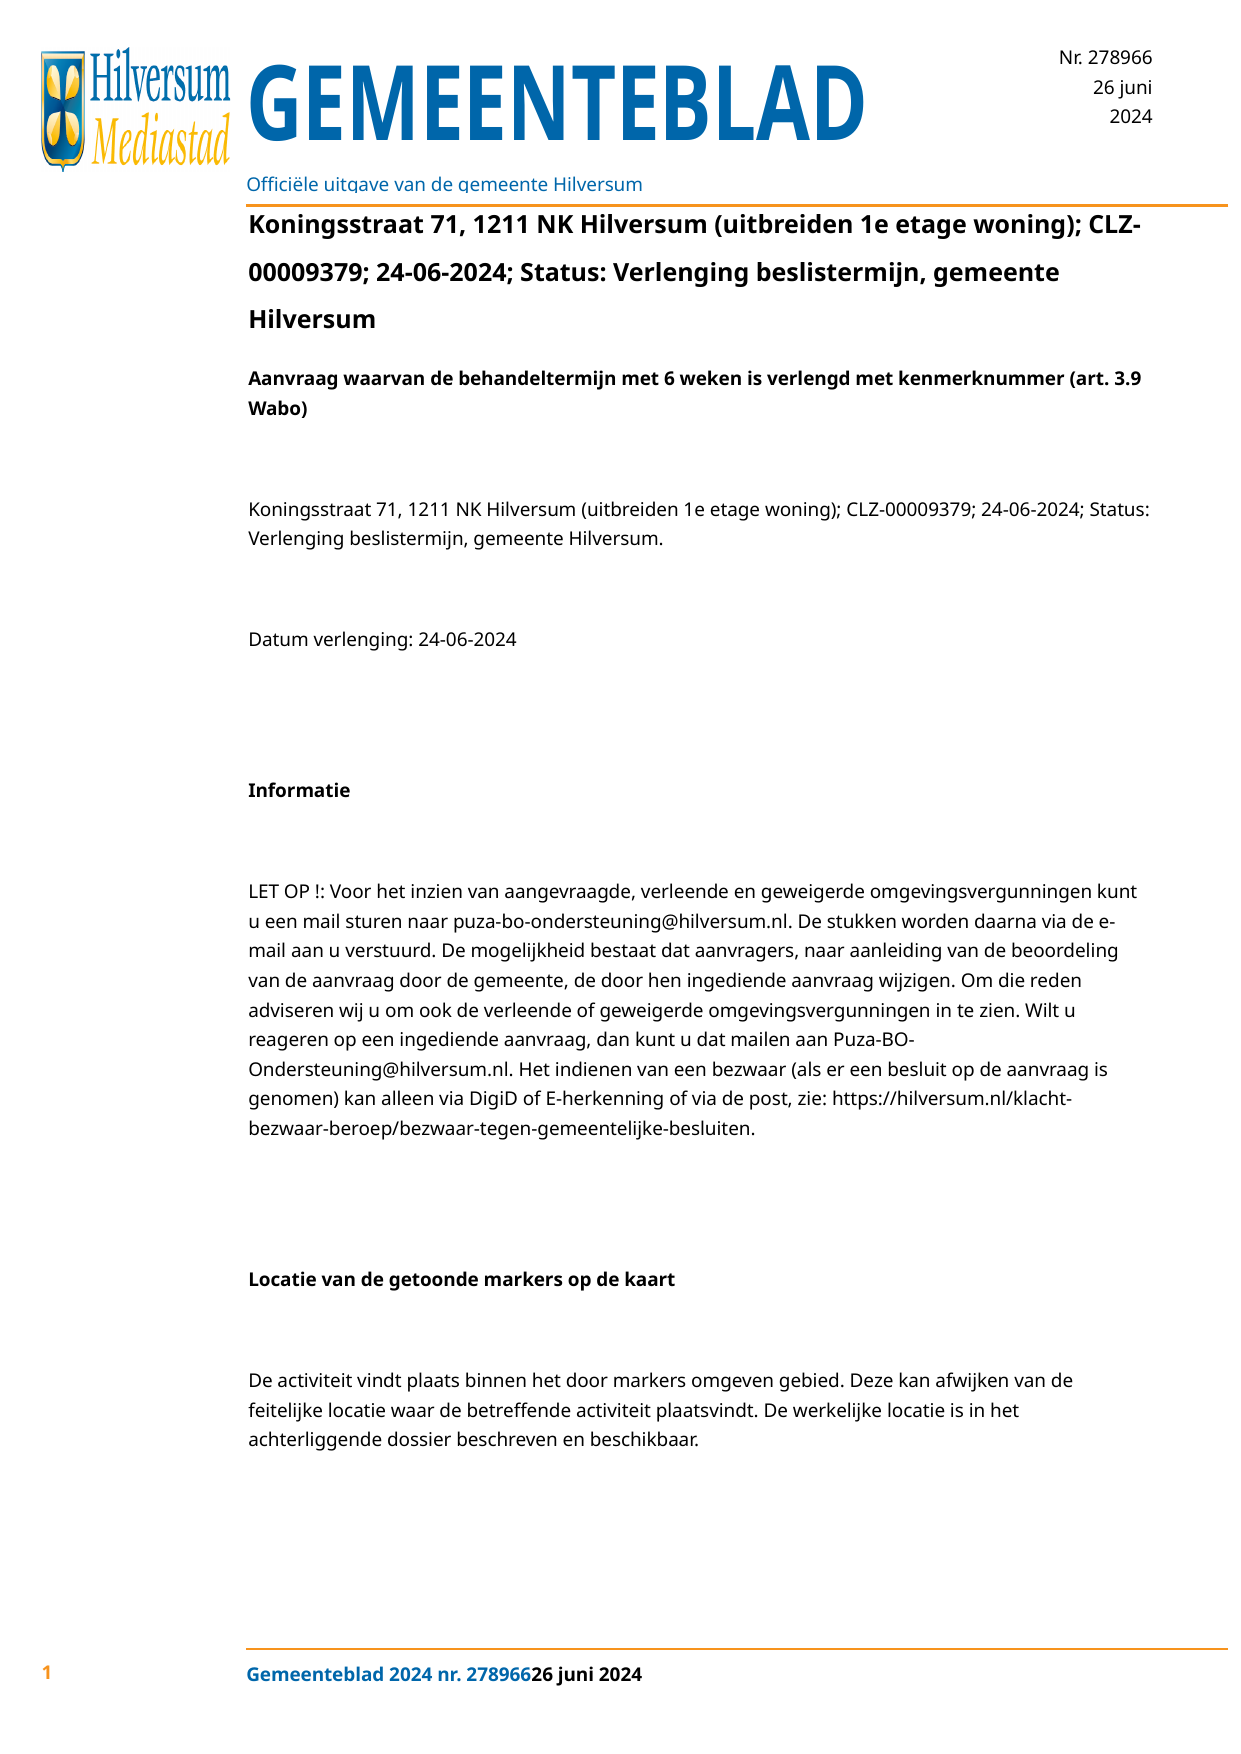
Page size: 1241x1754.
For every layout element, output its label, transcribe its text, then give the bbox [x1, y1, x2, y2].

text Datum verlenging: 24-06-2024 [248, 626, 1152, 652]
text Koningsstraat 71, 1211 NK Hilversum (uitbreiden 1e etage woning); CLZ-00009379; 24-06-2024; Status: Verlenging beslistermijn, gemeente Hilversum. [248, 496, 1152, 551]
text Informatie [248, 778, 1152, 803]
text Koningsstraat 71, 1211 NK Hilversum (uitbreiden 1e etage woning); CLZ-00009379; 24-06-2024; Status: Verlenging beslistermijn, gemeente Hilversum [248, 207, 1152, 336]
picture [41, 47, 231, 172]
text Aanvraag waarvan de behandeltermijn met 6 weken is verlengd met kenmerknummer (art. 3.9 Wabo) [248, 366, 1152, 421]
text De activiteit vindt plaats binnen het door markers omgeven gebied. Deze kan afwijken van de feitelijke locatie waar de betreffende activiteit plaatsvindt. De werkelijke locatie is in het achterliggende dossier beschreven en beschikbaar. [248, 1367, 1152, 1452]
text Locatie van de getoonde markers op de kaart [248, 1266, 1152, 1292]
text LET OP !: Voor het inzien van aangevraagde, verleende en geweigerde omgevingsvergunningen kunt u een mail sturen naar puza-bo-ondersteuning@hilversum.nl. De stukken worden daarna via de e-mail aan u verstuurd. De mogelijkheid bestaat dat aanvragers, naar aanleiding van de beoordeling van de aanvraag door de gemeente, de door hen ingediende aanvraag wijzigen. Om die reden adviseren wij u om ook de verleende of geweigerde omgevingsvergunningen in te zien. Wilt u reageren op een ingediende aanvraag, dan kunt u dat mailen aan Puza-BO-Ondersteuning@hilversum.nl. Het indienen van een bezwaar (als er een besluit op de aanvraag is genomen) kan alleen via DigiD of E-herkenning of via de post, zie: https://hilversum.nl/klacht-bezwaar-beroep/bezwaar-tegen-gemeentelijke-besluiten. [248, 878, 1152, 1141]
